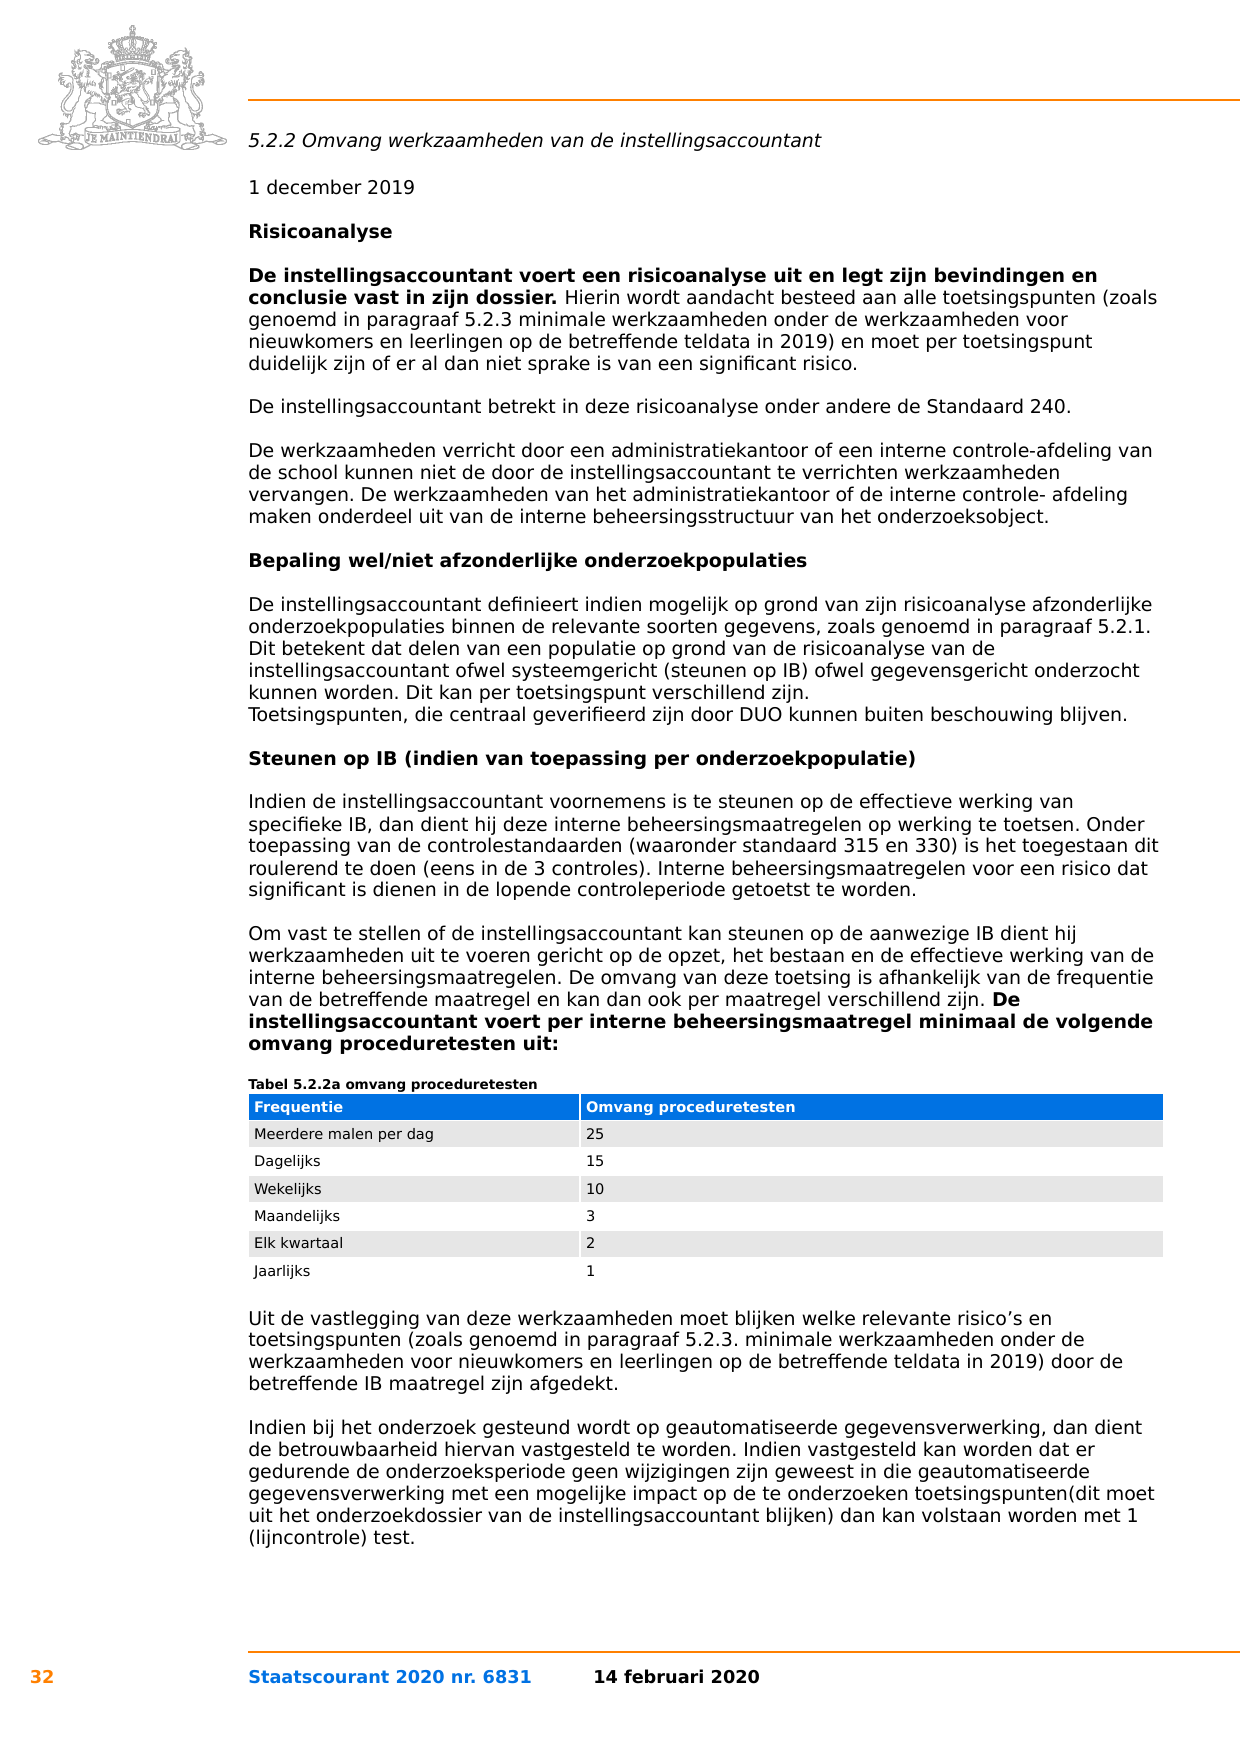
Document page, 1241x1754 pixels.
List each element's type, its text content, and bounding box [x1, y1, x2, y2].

table_cell 10 [581, 1176, 1163, 1202]
table_cell Elk kwartaal [249, 1231, 579, 1257]
table_cell Jaarlijks [249, 1258, 579, 1284]
text De werkzaamheden verricht door een administratiekantoor of een interne controle-afdeling van de school kunnen niet de door de instellingsaccountant te verrichten werkzaamheden vervangen. De werkzaamheden van het administratiekantoor of de interne controle- afdeling maken onderdeel uit van de interne beheersingsstructuur van het onderzoeksobject. [248, 440, 1163, 528]
table_cell 1 [581, 1258, 1163, 1284]
subtitle Bepaling wel/niet afzonderlijke onderzoekpopulaties [248, 550, 1163, 572]
subtitle Risicoanalyse [248, 221, 1163, 243]
table_header Tabel 5.2.2a omvang proceduretesten [248, 1077, 1163, 1093]
text Indien de instellingsaccountant voornemens is te steunen op de effectieve werking van specifieke IB, dan dient hij deze interne beheersingsmaatregelen op werking te toetsen. Onder toepassing van de controlestandaarden (waaronder standaard 315 en 330) is het toegestaan dit roulerend te doen (eens in de 3 controles). Interne beheersingsmaatregelen voor een risico dat significant is dienen in de lopende controleperiode getoetst te worden. [248, 791, 1163, 901]
subtitle 1 december 2019 [248, 177, 1163, 199]
table_cell 3 [581, 1203, 1163, 1230]
subtitle Steunen op IB (indien van toepassing per onderzoekpopulatie) [248, 748, 1163, 769]
table_cell Maandelijks [249, 1203, 579, 1230]
table_cell 2 [581, 1231, 1163, 1257]
table_cell Omvang proceduretesten [581, 1094, 1163, 1120]
table_cell Wekelijks [249, 1176, 579, 1202]
text De instellingsaccountant voert een risicoanalyse uit en legt zijn bevindingen en conclusie vast in zijn dossier. Hierin wordt aandacht besteed aan alle toetsingspunten (zoals genoemd in paragraaf 5.2.3 minimale werkzaamheden onder de werkzaamheden voor nieuwkomers en leerlingen op de betreffende teldata in 2019) en moet per toetsingspunt duidelijk zijn of er al dan niet sprake is van een significant risico. [248, 264, 1163, 374]
text De instellingsaccountant definieert indien mogelijk op grond van zijn risicoanalyse afzonderlijke onderzoekpopulaties binnen de relevante soorten gegevens, zoals genoemd in paragraaf 5.2.1. Dit betekent dat delen van een populatie op grond van de risicoanalyse van de instellingsaccountant ofwel systeemgericht (steunen op IB) ofwel gegevensgericht onderzocht kunnen worden. Dit kan per toetsingspunt verschillend zijn. [248, 594, 1163, 704]
text Indien bij het onderzoek gesteund wordt op geautomatiseerde gegevensverwerking, dan dient de betrouwbaarheid hiervan vastgesteld te worden. Indien vastgesteld kan worden dat er gedurende de onderzoeksperiode geen wijzigingen zijn geweest in die geautomatiseerde gegevensverwerking met een mogelijke impact op de te onderzoeken toetsingspunten(dit moet uit het onderzoekdossier van de instellingsaccountant blijken) dan kan volstaan worden met 1 (lijncontrole) test. [248, 1417, 1163, 1549]
text De instellingsaccountant betrekt in deze risicoanalyse onder andere de Standaard 240. [248, 396, 1163, 418]
table_cell Dagelijks [249, 1149, 579, 1175]
text Om vast te stellen of de instellingsaccountant kan steunen op de aanwezige IB dient hij werkzaamheden uit te voeren gericht op de opzet, het bestaan en de effectieve werking van de interne beheersingsmaatregelen. De omvang van deze toetsing is afhankelijk van de frequentie van de betreffende maatregel en kan dan ook per maatregel verschillend zijn. De instellingsaccountant voert per interne beheersingsmaatregel minimaal de volgende omvang proceduretesten uit: [248, 923, 1163, 1055]
table_cell 15 [581, 1149, 1163, 1175]
text Toetsingspunten, die centraal geverifieerd zijn door DUO kunnen buiten beschouwing blijven. [248, 704, 1163, 726]
table_cell 25 [581, 1121, 1163, 1147]
text Uit de vastlegging van deze werkzaamheden moet blijken welke relevante risico’s en toetsingspunten (zoals genoemd in paragraaf 5.2.3. minimale werkzaamheden onder de werkzaamheden voor nieuwkomers en leerlingen op de betreffende teldata in 2019) door de betreffende IB maatregel zijn afgedekt. [248, 1307, 1163, 1395]
picture [38, 25, 227, 150]
subtitle 5.2.2 Omvang werkzaamheden van de instellingsaccountant [248, 130, 1163, 152]
table_cell Meerdere malen per dag [249, 1121, 579, 1147]
table_cell Frequentie [249, 1094, 579, 1120]
